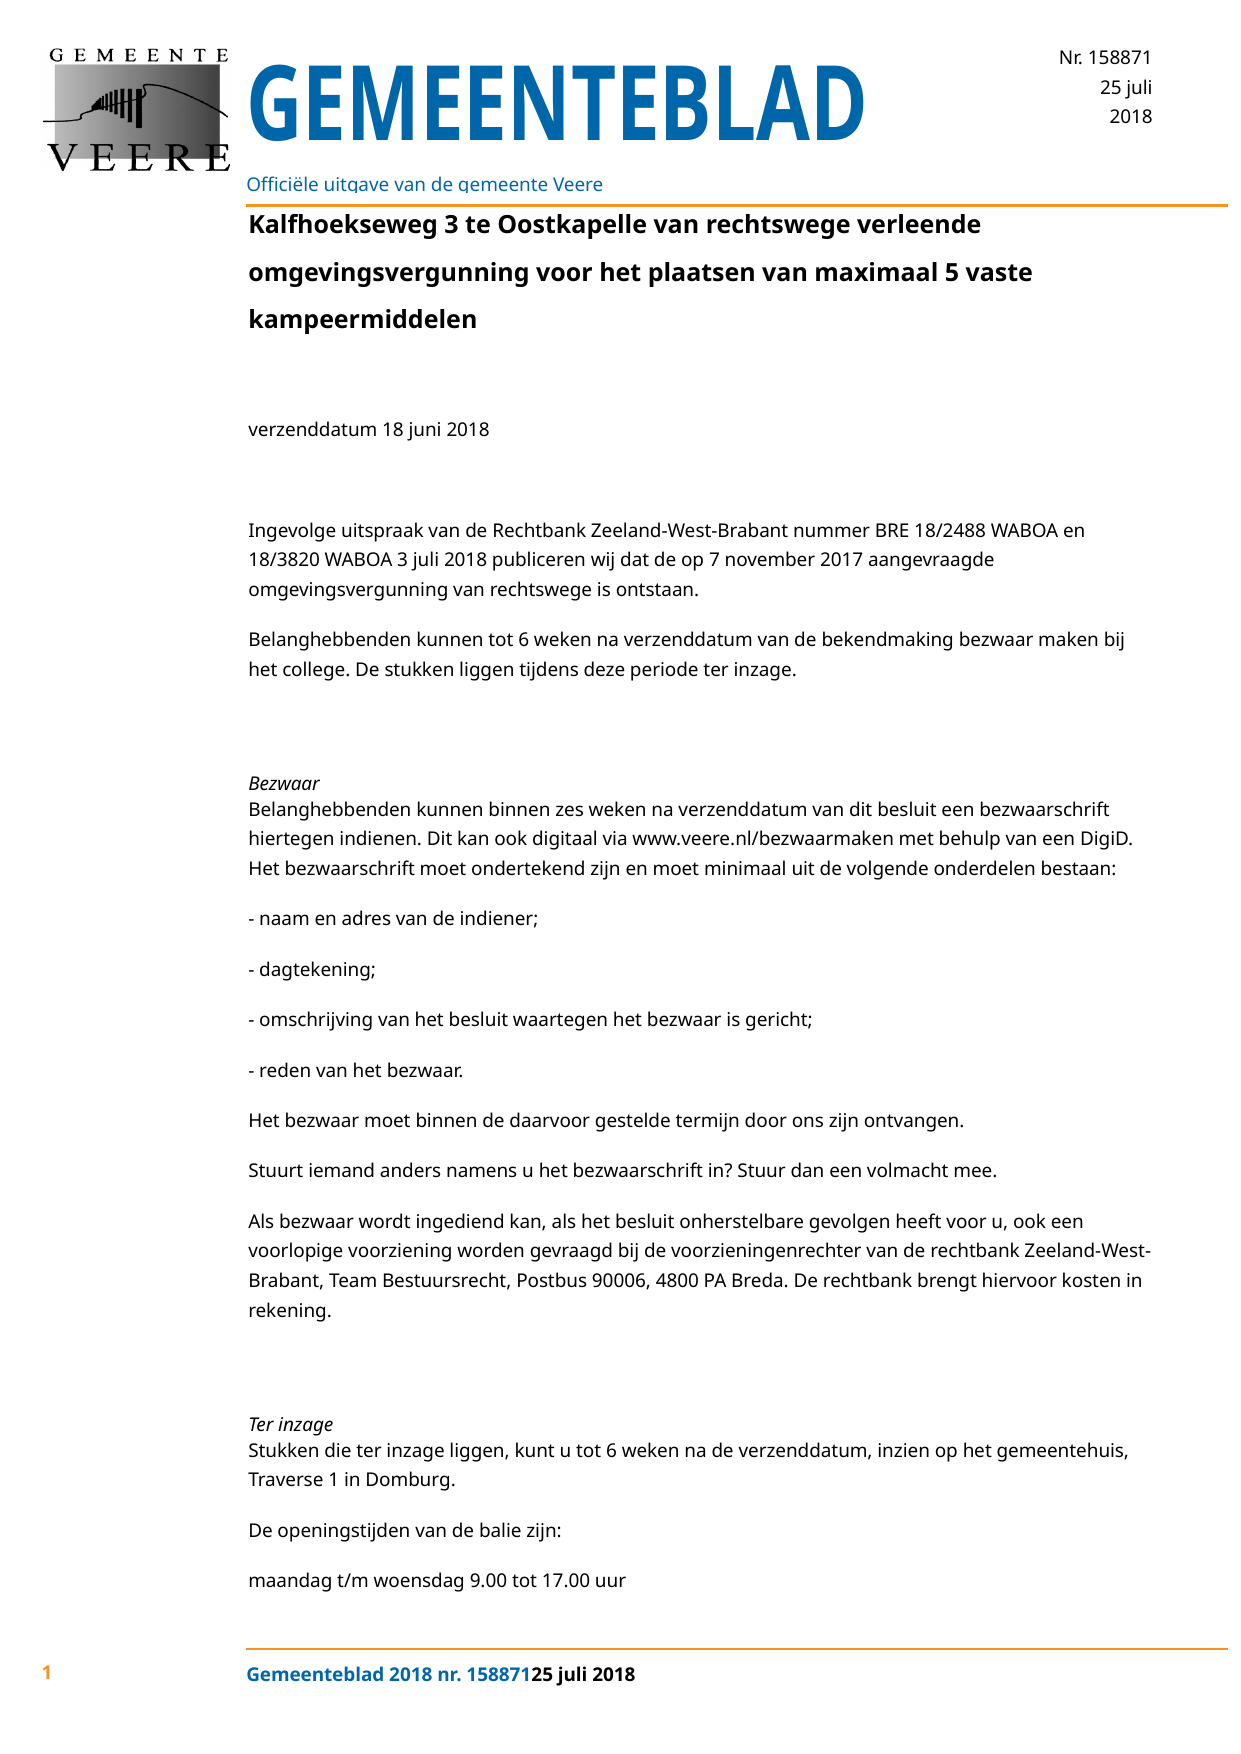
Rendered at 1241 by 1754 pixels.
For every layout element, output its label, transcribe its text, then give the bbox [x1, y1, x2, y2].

picture [41, 47, 231, 172]
text Bezwaar [248, 770, 1152, 796]
text Stukken die ter inzage liggen, kunt u tot 6 weken na de verzenddatum, inzien op het gemeentehuis, Traverse 1 in Domburg. [248, 1437, 1152, 1492]
text - dagtekening; [248, 956, 1152, 982]
text - naam en adres van de indiener; [248, 906, 1152, 931]
text Kalfhoekseweg 3 te Oostkapelle van rechtswege verleende omgevingsvergunning voor het plaatsen van maximaal 5 vaste kampeermiddelen [248, 207, 1152, 336]
text Stuurt iemand anders namens u het bezwaarschrift in? Stuur dan een volmacht mee. [248, 1158, 1152, 1183]
text Ter inzage [248, 1411, 1152, 1437]
text maandag t/m woensdag 9.00 tot 17.00 uur [248, 1567, 1152, 1593]
text verzenddatum 18 juni 2018 [248, 416, 1152, 442]
text Ingevolge uitspraak van de Rechtbank Zeeland-West-Brabant nummer BRE 18/2488 WABOA en 18/3820 WABOA 3 juli 2018 publiceren wij dat de op 7 november 2017 aangevraagde omgevingsvergunning van rechtswege is ontstaan. [248, 517, 1152, 602]
text Als bezwaar wordt ingediend kan, als het besluit onherstelbare gevolgen heeft voor u, ook een voorlopige voorziening worden gevraagd bij de voorzieningenrechter van de rechtbank Zeeland-West-Brabant, Team Bestuursrecht, Postbus 90006, 4800 PA Breda. De rechtbank brengt hiervoor kosten in rekening. [248, 1208, 1152, 1323]
text Het bezwaar moet binnen de daarvoor gestelde termijn door ons zijn ontvangen. [248, 1107, 1152, 1133]
text - reden van het bezwaar. [248, 1057, 1152, 1083]
text Belanghebbenden kunnen binnen zes weken na verzenddatum van dit besluit een bezwaarschrift hiertegen indienen. Dit kan ook digitaal via www.veere.nl/bezwaarmaken met behulp van een DigiD. Het bezwaarschrift moet ondertekend zijn en moet minimaal uit de volgende onderdelen bestaan: [248, 796, 1152, 881]
text De openingstijden van de balie zijn: [248, 1517, 1152, 1543]
text - omschrijving van het besluit waartegen het bezwaar is gericht; [248, 1006, 1152, 1032]
text Belanghebbenden kunnen tot 6 weken na verzenddatum van de bekendmaking bezwaar maken bij het college. De stukken liggen tijdens deze periode ter inzage. [248, 626, 1152, 682]
